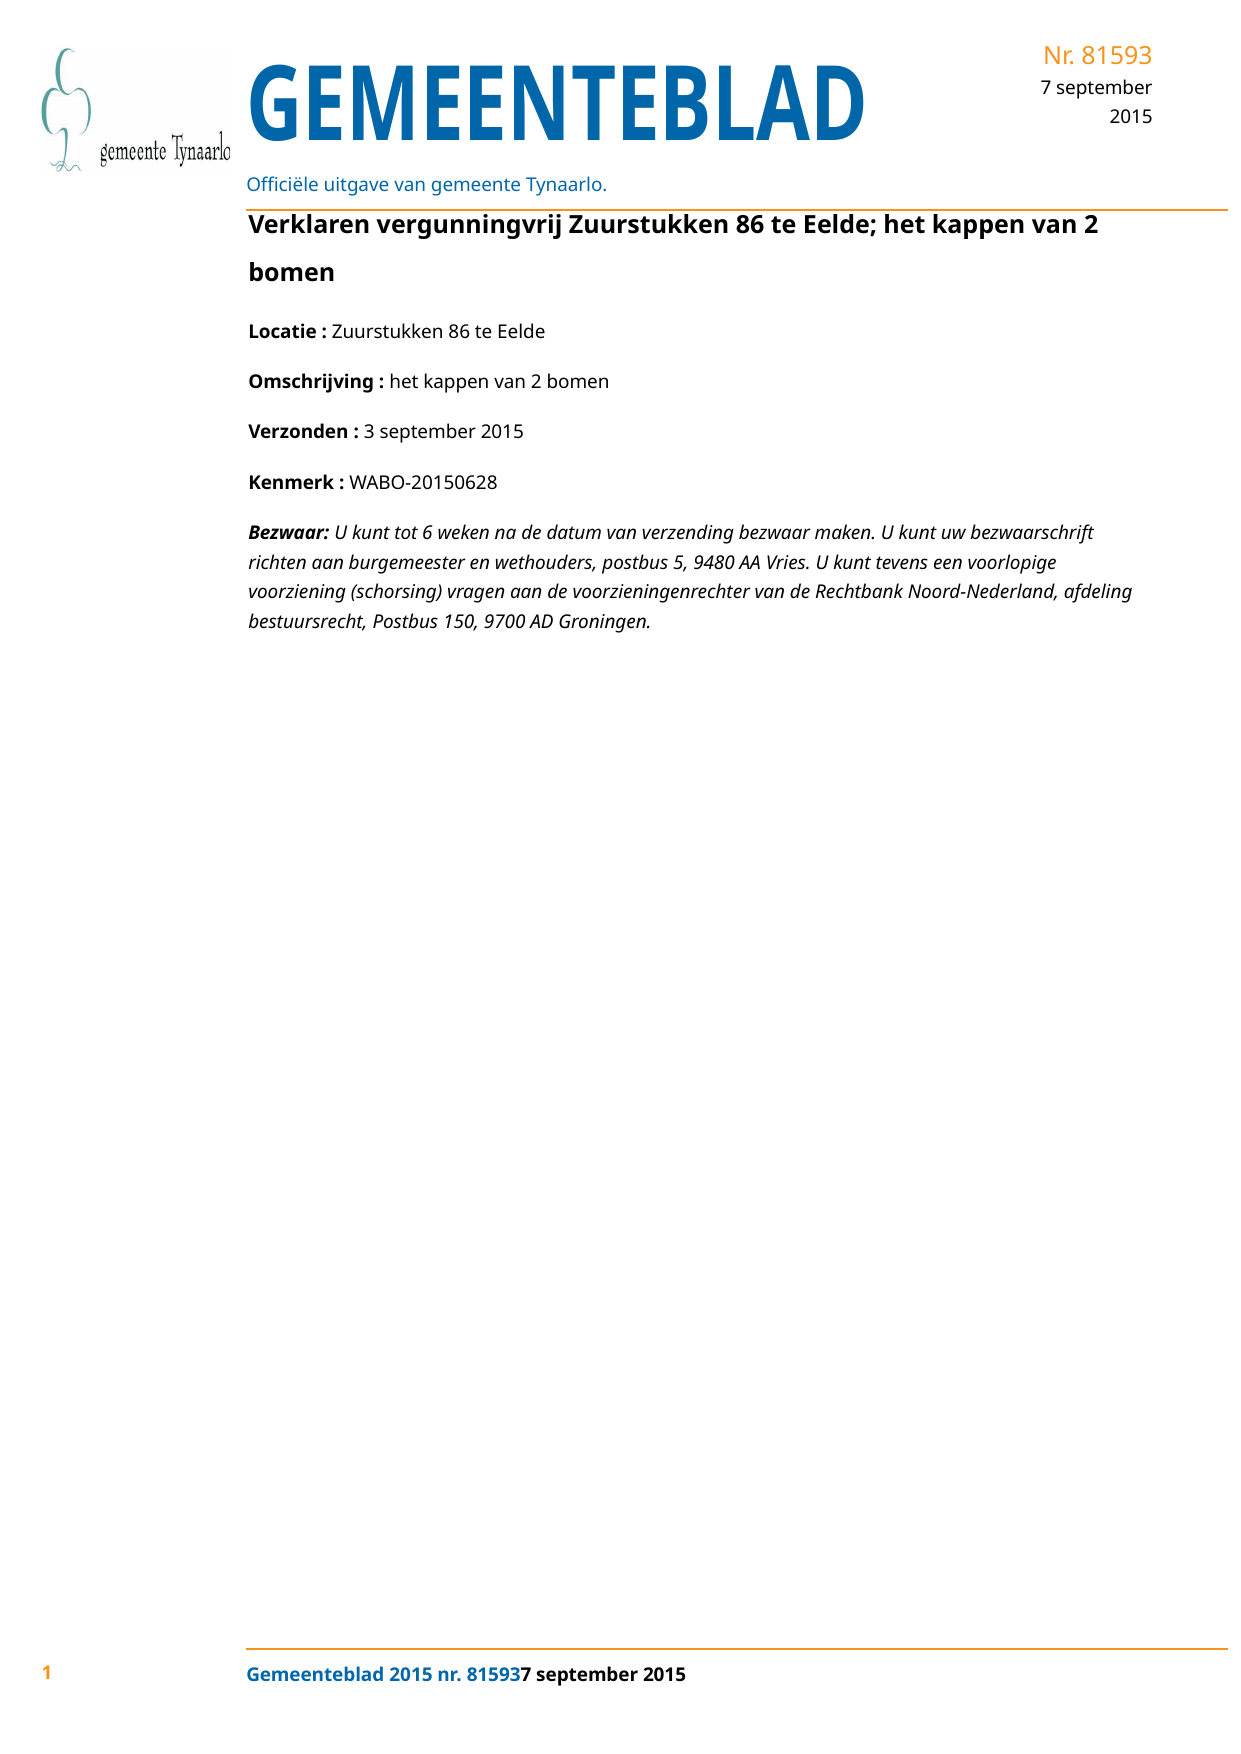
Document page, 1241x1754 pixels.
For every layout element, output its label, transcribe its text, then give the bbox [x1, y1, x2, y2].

text Verklaren vergunningvrij Zuurstukken 86 te Eelde; het kappen van 2 bomen [248, 211, 1152, 288]
text Kenmerk : WABO-20150628 [248, 469, 1152, 495]
text Bezwaar: U kunt tot 6 weken na de datum van verzending bezwaar maken. U kunt uw bezwaarschrift richten aan burgemeester en wethouders, postbus 5, 9480 AA Vries. U kunt tevens een voorlopige voorziening (schorsing) vragen aan de voorzieningenrechter van de Rechtbank Noord-Nederland, afdeling bestuursrecht, Postbus 150, 9700 AD Groningen. [248, 519, 1152, 634]
text Verzonden : 3 september 2015 [248, 419, 1152, 444]
picture [41, 47, 231, 172]
text Locatie : Zuurstukken 86 te Eelde [248, 318, 1152, 344]
text Omschrijving : het kappen van 2 bomen [248, 368, 1152, 394]
